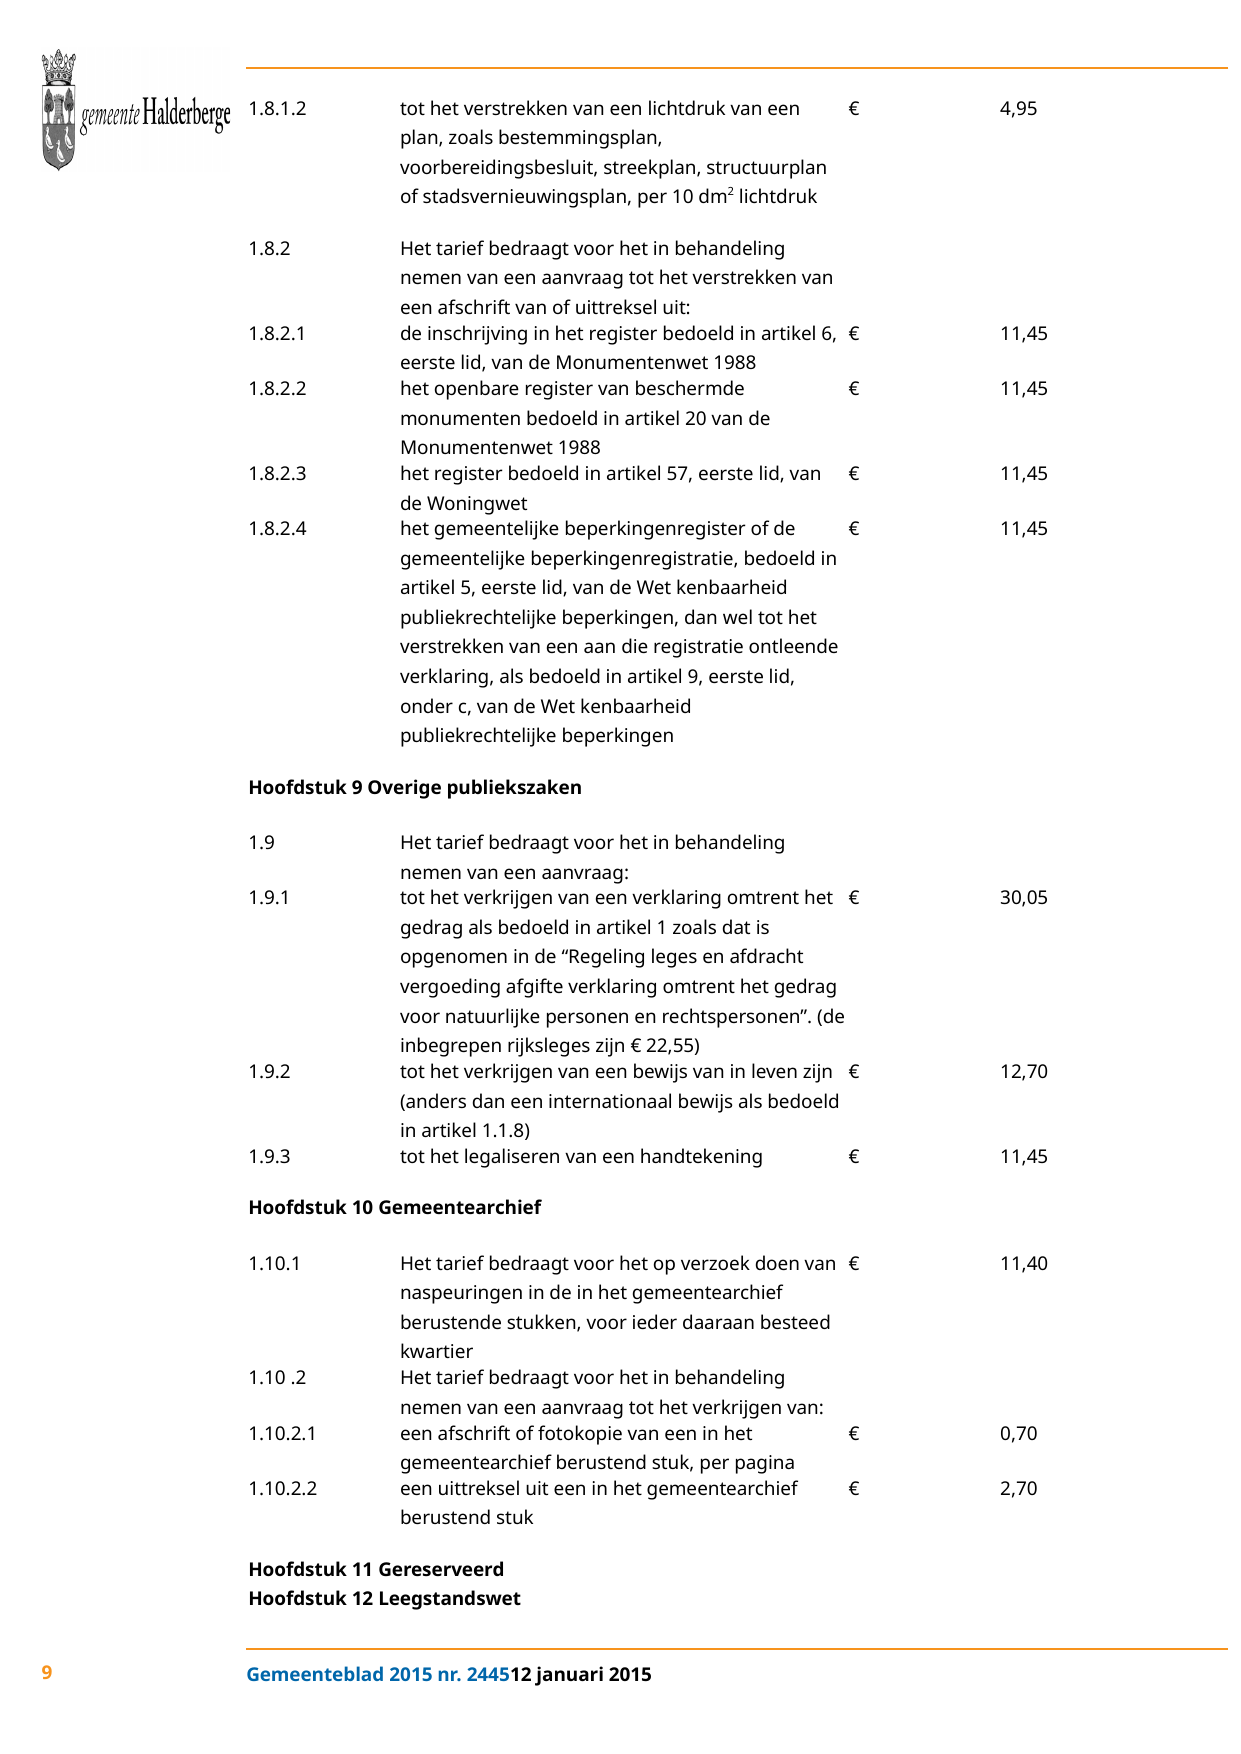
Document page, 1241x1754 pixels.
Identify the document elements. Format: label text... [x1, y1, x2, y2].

table_header Het tarief bedraagt voor het in behandeling nemen van een aanvraag: [400, 829, 848, 884]
table_cell een afschrift of fotokopie van een in het gemeentearchief berustend stuk, per pagina [400, 1420, 848, 1475]
table_cell € [848, 1420, 1000, 1475]
table_cell 1.9.1 [248, 885, 400, 1058]
picture [41, 47, 231, 172]
table_cell 2,70 [1000, 1475, 1152, 1530]
table_cell een uittreksel uit een in het gemeentearchief berustend stuk [400, 1475, 848, 1530]
table_cell € [848, 375, 1000, 460]
table_cell 1.8.2.4 [248, 515, 400, 748]
table_cell [1000, 1364, 1152, 1420]
table_cell 1.10.2.1 [248, 1420, 400, 1475]
table_cell tot het verstrekken van een lichtdruk van een plan, zoals bestemmingsplan, voorbereidingsbesluit, streekplan, structuurplan of stadsvernieuwingsplan, per 10 dm2 lichtdruk [400, 95, 848, 209]
table_cell 11,45 [1000, 460, 1152, 515]
table_cell € [848, 1058, 1000, 1143]
table_cell € [848, 885, 1000, 1058]
table_cell 1.10.2.2 [248, 1475, 400, 1530]
table_cell 1.8.2 [248, 235, 400, 320]
table_cell Het tarief bedraagt voor het in behandeling nemen van een aanvraag tot het verkrijgen van: [400, 1364, 848, 1420]
table_cell € [848, 320, 1000, 375]
table_cell [848, 235, 1000, 320]
table_header 11,40 [1000, 1250, 1152, 1364]
table_cell € [848, 460, 1000, 515]
text Hoofdstuk 10 Gemeentearchief [248, 1194, 1152, 1220]
table_cell de inschrijving in het register bedoeld in artikel 6, eerste lid, van de Monumentenwet 1988 [400, 320, 848, 375]
table_cell Het tarief bedraagt voor het in behandeling nemen van een aanvraag tot het verstrekken van een afschrift van of uittreksel uit: [400, 235, 848, 320]
table_cell 1.8.2.2 [248, 375, 400, 460]
table_cell 11,45 [1000, 375, 1152, 460]
table_cell € [848, 1143, 1000, 1169]
table_cell € [848, 95, 1000, 209]
table_header 1.10.1 [248, 1250, 400, 1364]
table_cell het openbare register van beschermde monumenten bedoeld in artikel 20 van de Monumentenwet 1988 [400, 375, 848, 460]
text Hoofdstuk 9 Overige publiekszaken [248, 774, 1152, 800]
text Hoofdstuk 11 Gereserveerd [248, 1556, 1152, 1582]
table_cell 1.9.2 [248, 1058, 400, 1143]
table_cell [1000, 235, 1152, 320]
table_cell 11,45 [1000, 1143, 1152, 1169]
table_cell tot het verkrijgen van een bewijs van in leven zijn (anders dan een internationaal bewijs als bedoeld in artikel 1.1.8) [400, 1058, 848, 1143]
table_cell 1.8.2.3 [248, 460, 400, 515]
table_cell [400, 209, 848, 235]
table_cell 4,95 [1000, 95, 1152, 209]
table_cell 1.8.1.2 [248, 95, 400, 209]
table_cell het register bedoeld in artikel 57, eerste lid, van de Woningwet [400, 460, 848, 515]
table_cell 1.10 .2 [248, 1364, 400, 1420]
table_cell [248, 209, 400, 235]
table_header [1000, 829, 1152, 884]
text Hoofdstuk 12 Leegstandswet [248, 1586, 1152, 1611]
table_header € [848, 1250, 1000, 1364]
table_header [848, 829, 1000, 884]
table_cell 11,45 [1000, 320, 1152, 375]
table_header Het tarief bedraagt voor het op verzoek doen van naspeuringen in de in het gemeentearchief berustende stukken, voor ieder daaraan besteed kwartier [400, 1250, 848, 1364]
table_cell [848, 209, 1000, 235]
table_cell 0,70 [1000, 1420, 1152, 1475]
table_cell 12,70 [1000, 1058, 1152, 1143]
table_header 1.9 [248, 829, 400, 884]
table_cell tot het verkrijgen van een verklaring omtrent het gedrag als bedoeld in artikel 1 zoals dat is opgenomen in de “Regeling leges en afdracht vergoeding afgifte verklaring omtrent het gedrag voor natuurlijke personen en rechtspersonen”. (de inbegrepen rijksleges zijn € 22,55) [400, 885, 848, 1058]
table_cell € [848, 1475, 1000, 1530]
table_cell [848, 1364, 1000, 1420]
table_cell 1.9.3 [248, 1143, 400, 1169]
table_cell tot het legaliseren van een handtekening [400, 1143, 848, 1169]
table_cell 1.8.2.1 [248, 320, 400, 375]
table_cell het gemeentelijke beperkingenregister of de gemeentelijke beperkingenregistratie, bedoeld in artikel 5, eerste lid, van de Wet kenbaarheid publiekrechtelijke beperkingen, dan wel tot het verstrekken van een aan die registratie ontleende verklaring, als bedoeld in artikel 9, eerste lid, onder c, van de Wet kenbaarheid publiekrechtelijke beperkingen [400, 515, 848, 748]
table_cell 11,45 [1000, 515, 1152, 748]
table_cell [1000, 209, 1152, 235]
table_cell 30,05 [1000, 885, 1152, 1058]
table_cell € [848, 515, 1000, 748]
